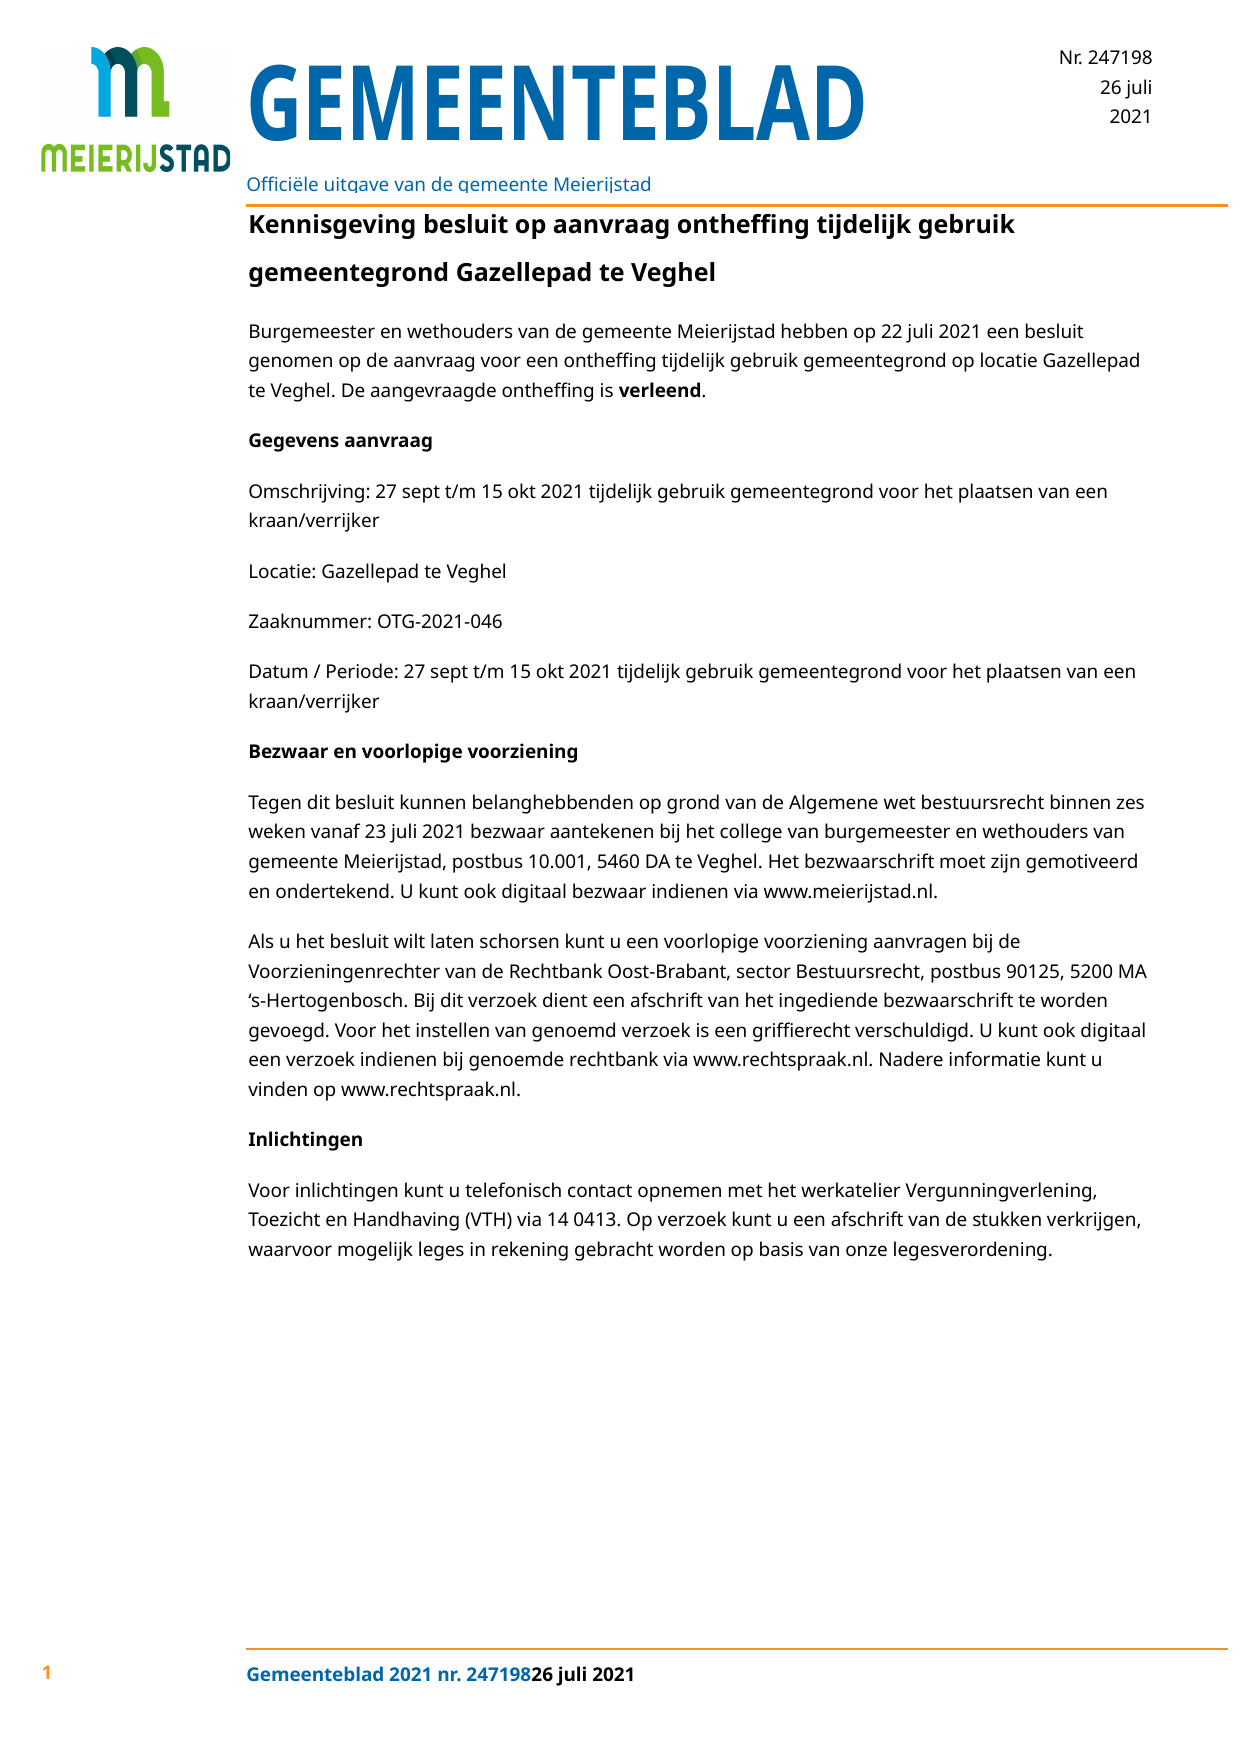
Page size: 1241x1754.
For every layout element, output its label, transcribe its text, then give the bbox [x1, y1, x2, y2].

text Zaaknummer: OTG-2021-046 [248, 608, 1152, 634]
text Locatie: Gazellepad te Veghel [248, 558, 1152, 584]
text Voor inlichtingen kunt u telefonisch contact opnemen met het werkatelier Vergunningverlening, Toezicht en Handhaving (VTH) via 14 0413. Op verzoek kunt u een afschrift van de stukken verkrijgen, waarvoor mogelijk leges in rekening gebracht worden op basis van onze legesverordening. [248, 1177, 1152, 1262]
text Kennisgeving besluit op aanvraag ontheffing tijdelijk gebruik gemeentegrond Gazellepad te Veghel [248, 207, 1152, 288]
text Tegen dit besluit kunnen belanghebbenden op grond van de Algemene wet bestuursrecht binnen zes weken vanaf 23 juli 2021 bezwaar aantekenen bij het college van burgemeester en wethouders van gemeente Meierijstad, postbus 10.001, 5460 DA te Veghel. Het bezwaarschrift moet zijn gemotiveerd en ondertekend. U kunt ook digitaal bezwaar indienen via www.meierijstad.nl. [248, 789, 1152, 904]
text Inlichtingen [248, 1127, 1152, 1152]
text Omschrijving: 27 sept t/m 15 okt 2021 tijdelijk gebruik gemeentegrond voor het plaatsen van een kraan/verrijker [248, 478, 1152, 533]
text Gegevens aanvraag [248, 427, 1152, 453]
text Datum / Periode: 27 sept t/m 15 okt 2021 tijdelijk gebruik gemeentegrond voor het plaatsen van een kraan/verrijker [248, 659, 1152, 714]
text Bezwaar en voorlopige voorziening [248, 739, 1152, 764]
text Als u het besluit wilt laten schorsen kunt u een voorlopige voorziening aanvragen bij de Voorzieningenrechter van de Rechtbank Oost-Brabant, sector Bestuursrecht, postbus 90125, 5200 MA ‘s-Hertogenbosch. Bij dit verzoek dient een afschrift van het ingediende bezwaarschrift te worden gevoegd. Voor het instellen van genoemd verzoek is een griffierecht verschuldigd. U kunt ook digitaal een verzoek indienen bij genoemde rechtbank via www.rechtspraak.nl. Nadere informatie kunt u vinden op www.rechtspraak.nl. [248, 928, 1152, 1102]
text Burgemeester en wethouders van de gemeente Meierijstad hebben op 22 juli 2021 een besluit genomen op de aanvraag voor een ontheffing tijdelijk gebruik gemeentegrond op locatie Gazellepad te Veghel. De aangevraagde ontheffing is verleend. [248, 318, 1152, 403]
picture [41, 47, 231, 172]
